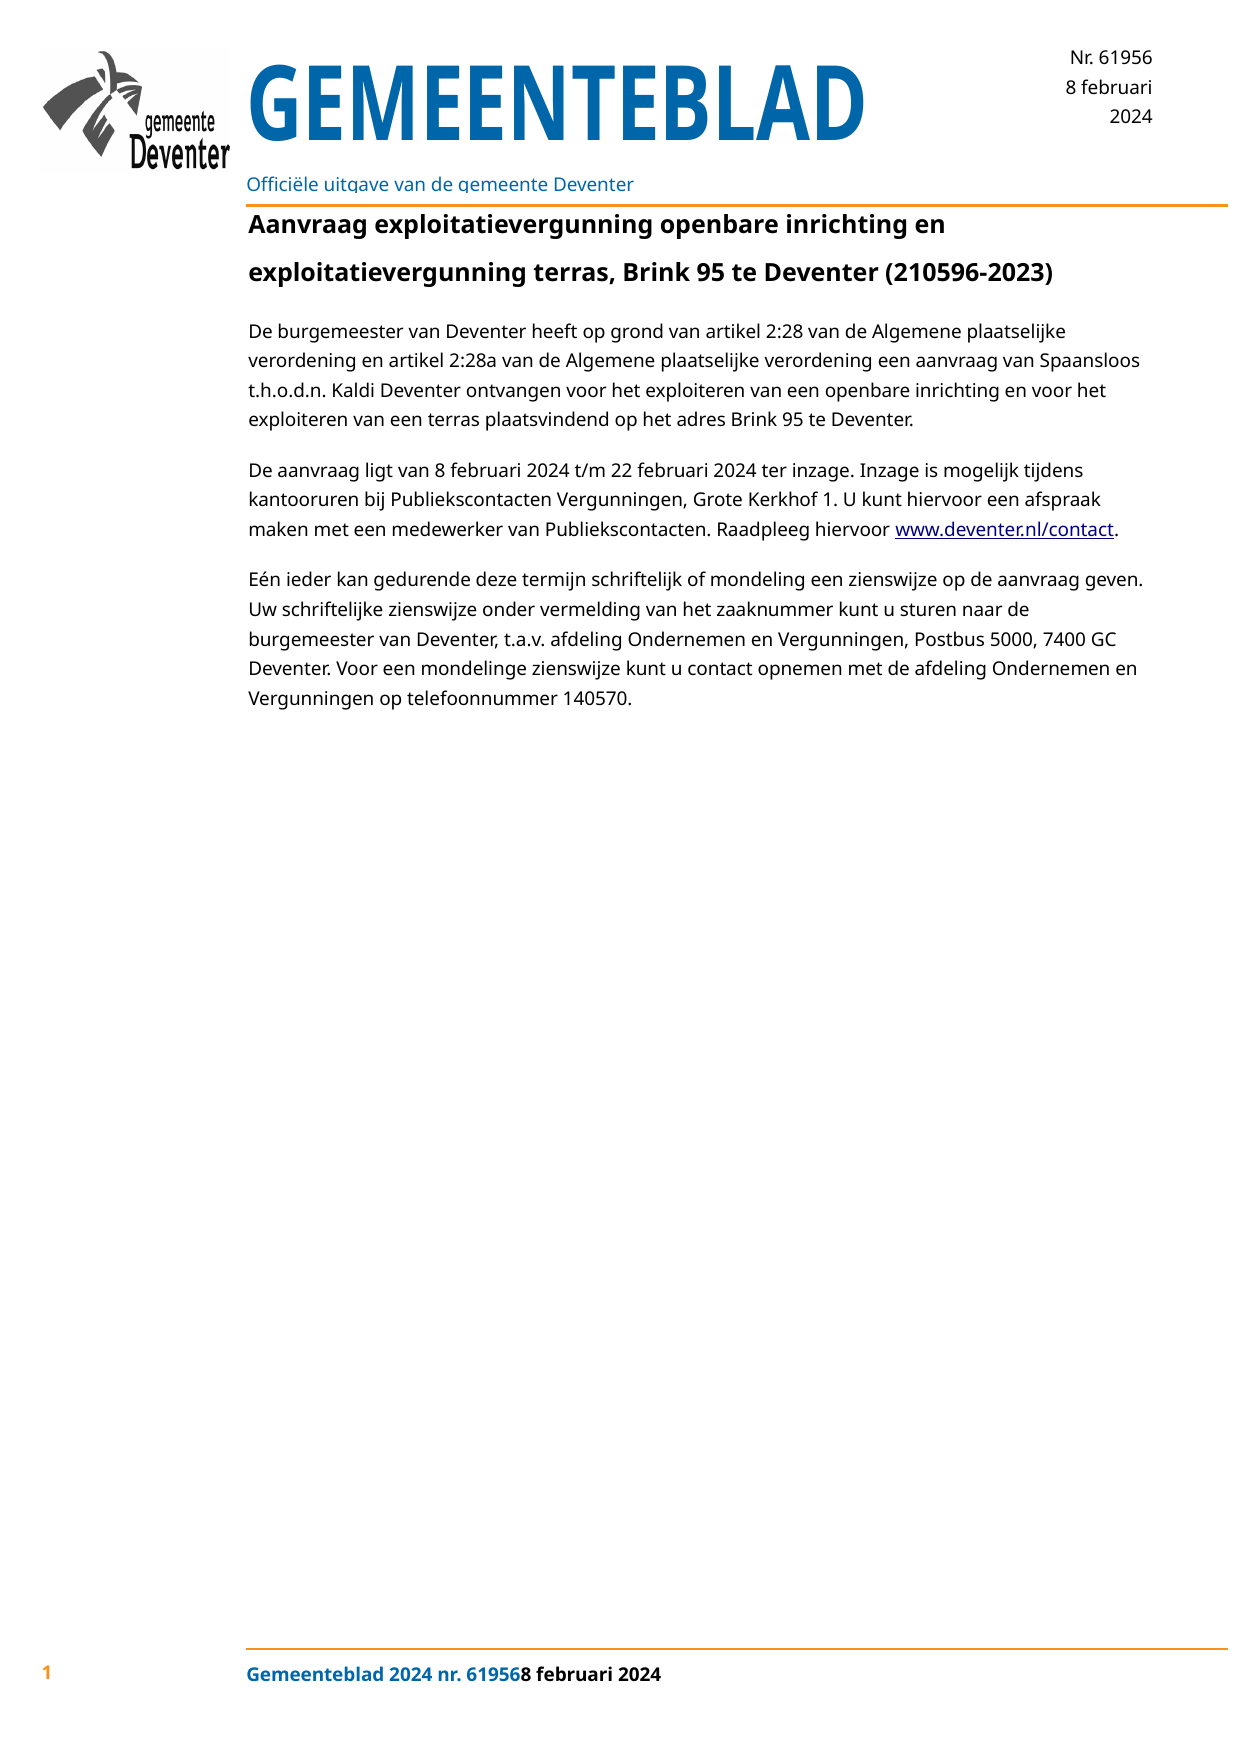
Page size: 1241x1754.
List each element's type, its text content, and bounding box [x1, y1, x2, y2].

picture [41, 47, 231, 172]
text Eén ieder kan gedurende deze termijn schriftelijk of mondeling een zienswijze op de aanvraag geven. Uw schriftelijke zienswijze onder vermelding van het zaaknummer kunt u sturen naar de burgemeester van Deventer, t.a.v. afdeling Ondernemen en Vergunningen, Postbus 5000, 7400 GC Deventer. Voor een mondelinge zienswijze kunt u contact opnemen met de afdeling Ondernemen en Vergunningen op telefoonnummer 140570. [248, 567, 1152, 711]
text De aanvraag ligt van 8 februari 2024 t/m 22 februari 2024 ter inzage. Inzage is mogelijk tijdens kantooruren bij Publiekscontacten Vergunningen, Grote Kerkhof 1. U kunt hiervoor een afspraak maken met een medewerker van Publiekscontacten. Raadpleeg hiervoor www.deventer.nl/contact. [248, 457, 1152, 542]
text De burgemeester van Deventer heeft op grond van artikel 2:28 van de Algemene plaatselijke verordening en artikel 2:28a van de Algemene plaatselijke verordening een aanvraag van Spaansloos t.h.o.d.n. Kaldi Deventer ontvangen voor het exploiteren van een openbare inrichting en voor het exploiteren van een terras plaatsvindend op het adres Brink 95 te Deventer. [248, 318, 1152, 432]
text Aanvraag exploitatievergunning openbare inrichting en exploitatievergunning terras, Brink 95 te Deventer (210596-2023) [248, 207, 1152, 288]
